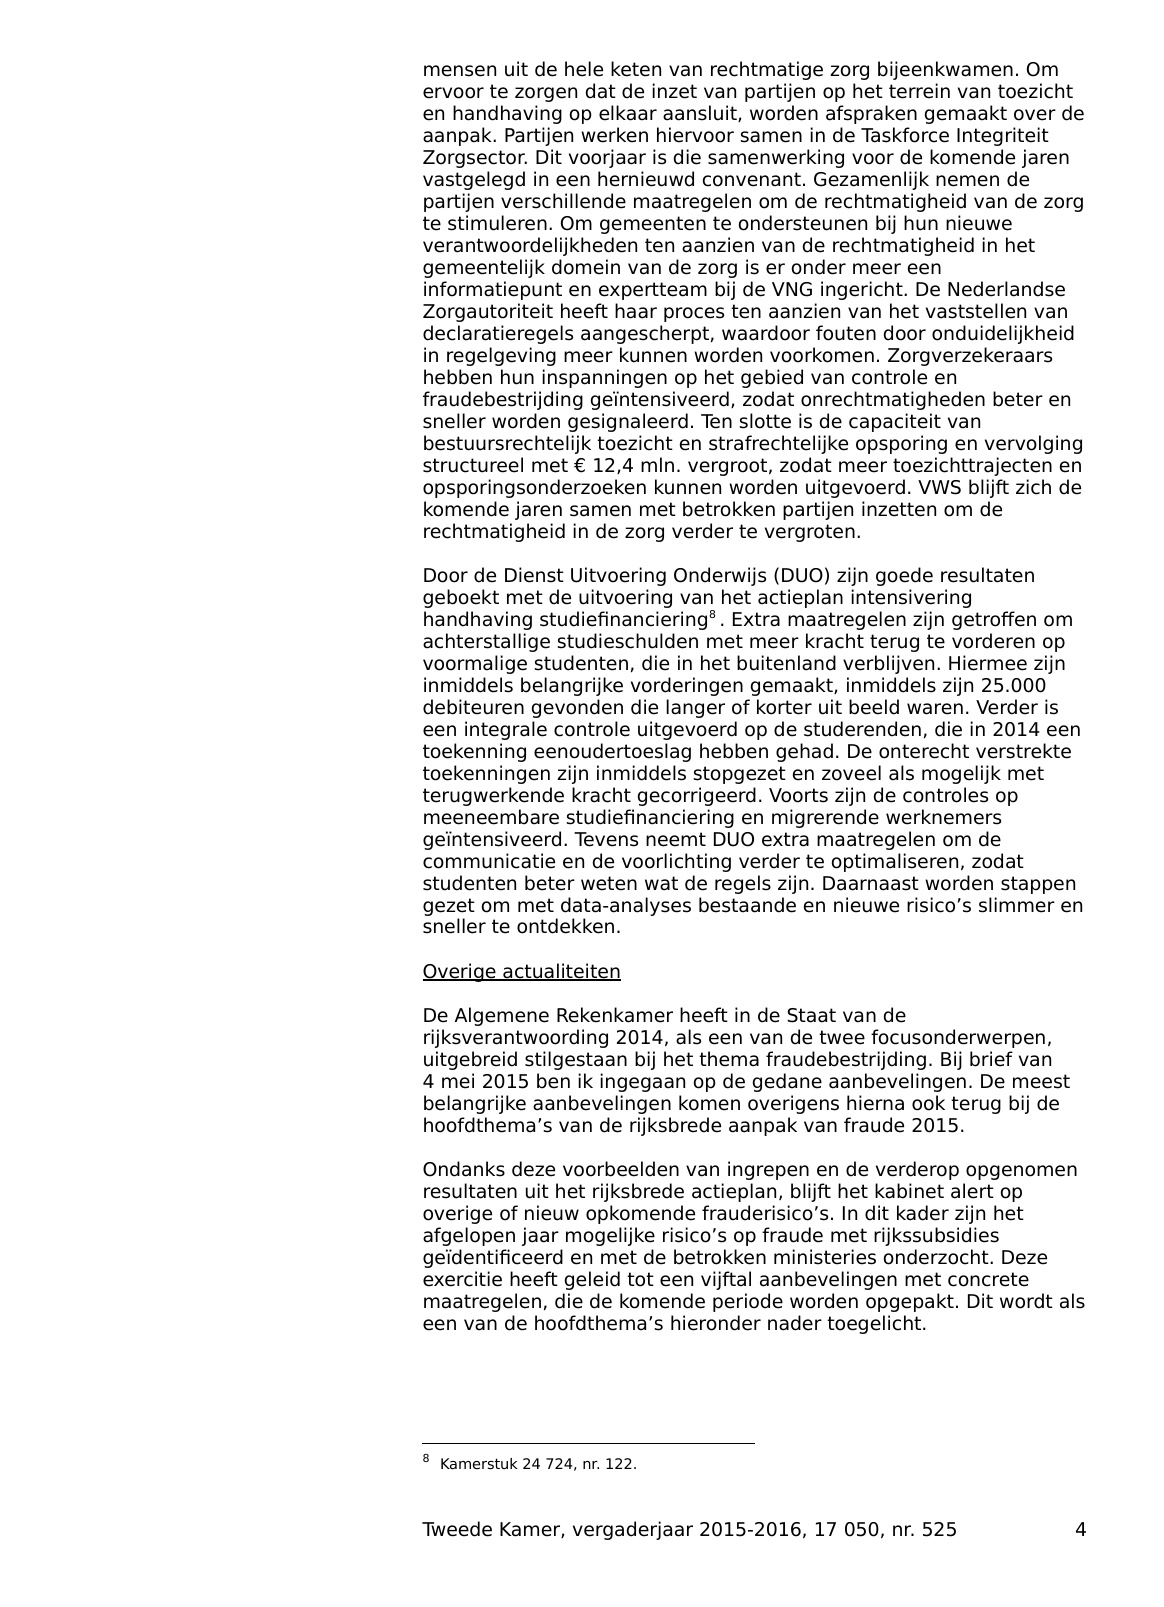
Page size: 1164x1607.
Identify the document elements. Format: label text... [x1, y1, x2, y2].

text Door de Dienst Uitvoering Onderwijs (DUO) zijn goede resultaten geboekt met de uitvoering van het actieplan intensivering handhaving studiefinanciering. Extra maatregelen zijn getroffen om achterstallige studieschulden met meer kracht terug te vorderen op voormalige studenten, die in het buitenland verblijven. Hiermee zijn inmiddels belangrijke vorderingen gemaakt, inmiddels zijn 25.000 debiteuren gevonden die langer of korter uit beeld waren. Verder is een integrale controle uitgevoerd op de studerenden, die in 2014 een toekenning eenoudertoeslag hebben gehad. De onterecht verstrekte toekenningen zijn inmiddels stopgezet en zoveel als mogelijk met terugwerkende kracht gecorrigeerd. Voorts zijn de controles op meeneembare studiefinanciering en migrerende werknemers geïntensiveerd. Tevens neemt DUO extra maatregelen om de communicatie en de voorlichting verder te optimaliseren, zodat studenten beter weten wat de regels zijn. Daarnaast worden stappen gezet om met data-analyses bestaande en nieuwe risico’s slimmer en sneller te ontdekken. [422, 565, 1087, 938]
subtitle Overige actualiteiten [422, 961, 1087, 983]
text mensen uit de hele keten van rechtmatige zorg bijeenkwamen. Om ervoor te zorgen dat de inzet van partijen op het terrein van toezicht en handhaving op elkaar aansluit, worden afspraken gemaakt over de aanpak. Partijen werken hiervoor samen in de Taskforce Integriteit Zorgsector. Dit voorjaar is die samenwerking voor de komende jaren vastgelegd in een hernieuwd convenant. Gezamenlijk nemen de partijen verschillende maatregelen om de rechtmatigheid van de zorg te stimuleren. Om gemeenten te ondersteunen bij hun nieuwe verantwoordelijkheden ten aanzien van de rechtmatigheid in het gemeentelijk domein van de zorg is er onder meer een informatiepunt en expertteam bij de VNG ingericht. De Nederlandse Zorgautoriteit heeft haar proces ten aanzien van het vaststellen van declaratieregels aangescherpt, waardoor fouten door onduidelijkheid in regelgeving meer kunnen worden voorkomen. Zorgverzekeraars hebben hun inspanningen op het gebied van controle en fraudebestrijding geïntensiveerd, zodat onrechtmatigheden beter en sneller worden gesignaleerd. Ten slotte is de capaciteit van bestuursrechtelijk toezicht en strafrechtelijke opsporing en vervolging structureel met € 12,4 mln. vergroot, zodat meer toezichttrajecten en opsporingsonderzoeken kunnen worden uitgevoerd. VWS blijft zich de komende jaren samen met betrokken partijen inzetten om de rechtmatigheid in de zorg verder te vergroten. [422, 59, 1087, 543]
text Kamerstuk 24 724, nr. 122. [422, 1452, 1087, 1474]
text De Algemene Rekenkamer heeft in de Staat van de rijksverantwoording 2014, als een van de twee focusonderwerpen, uitgebreid stilgestaan bij het thema fraudebestrijding. Bij brief van 4 mei 2015 ben ik ingegaan op de gedane aanbevelingen. De meest belangrijke aanbevelingen komen overigens hierna ook terug bij de hoofdthema’s van de rijksbrede aanpak van fraude 2015. [422, 1005, 1087, 1137]
text Ondanks deze voorbeelden van ingrepen en de verderop opgenomen resultaten uit het rijksbrede actieplan, blijft het kabinet alert op overige of nieuw opkomende frauderisico’s. In dit kader zijn het afgelopen jaar mogelijke risico’s op fraude met rijkssubsidies geïdentificeerd en met de betrokken ministeries onderzocht. Deze exercitie heeft geleid tot een vijftal aanbevelingen met concrete maatregelen, die de komende periode worden opgepakt. Dit wordt als een van de hoofdthema’s hieronder nader toegelicht. [422, 1159, 1087, 1335]
